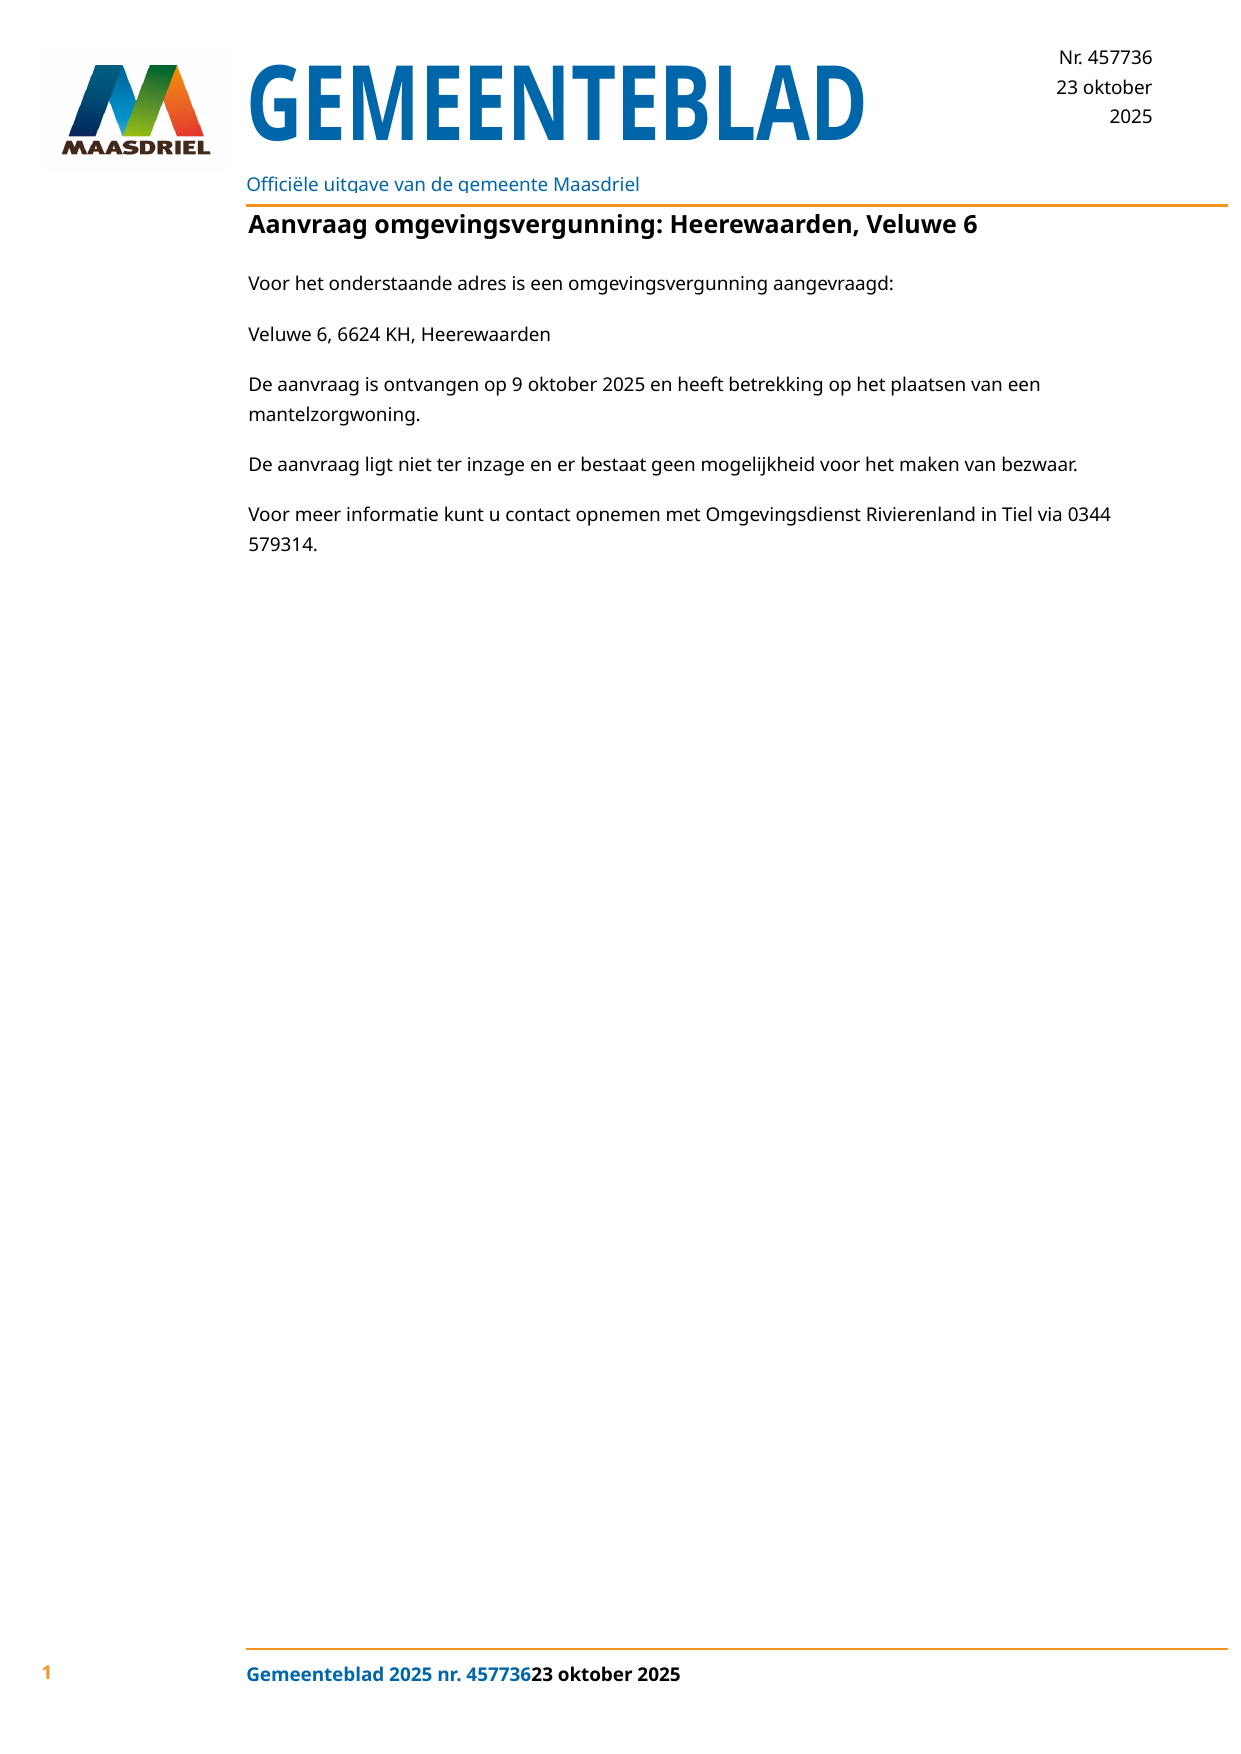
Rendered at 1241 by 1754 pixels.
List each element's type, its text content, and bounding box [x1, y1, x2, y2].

text Voor meer informatie kunt u contact opnemen met Omgevingsdienst Rivierenland in Tiel via 0344 579314. [248, 502, 1152, 557]
picture [41, 47, 231, 172]
text De aanvraag ligt niet ter inzage en er bestaat geen mogelijkheid voor het maken van bezwaar. [248, 451, 1152, 477]
text Aanvraag omgevingsvergunning: Heerewaarden, Veluwe 6 [248, 207, 1152, 241]
text De aanvraag is ontvangen op 9 oktober 2025 en heeft betrekking op het plaatsen van een mantelzorgwoning. [248, 371, 1152, 426]
text Voor het onderstaande adres is een omgevingsvergunning aangevraagd: [248, 270, 1152, 296]
text Veluwe 6, 6624 KH, Heerewaarden [248, 321, 1152, 346]
